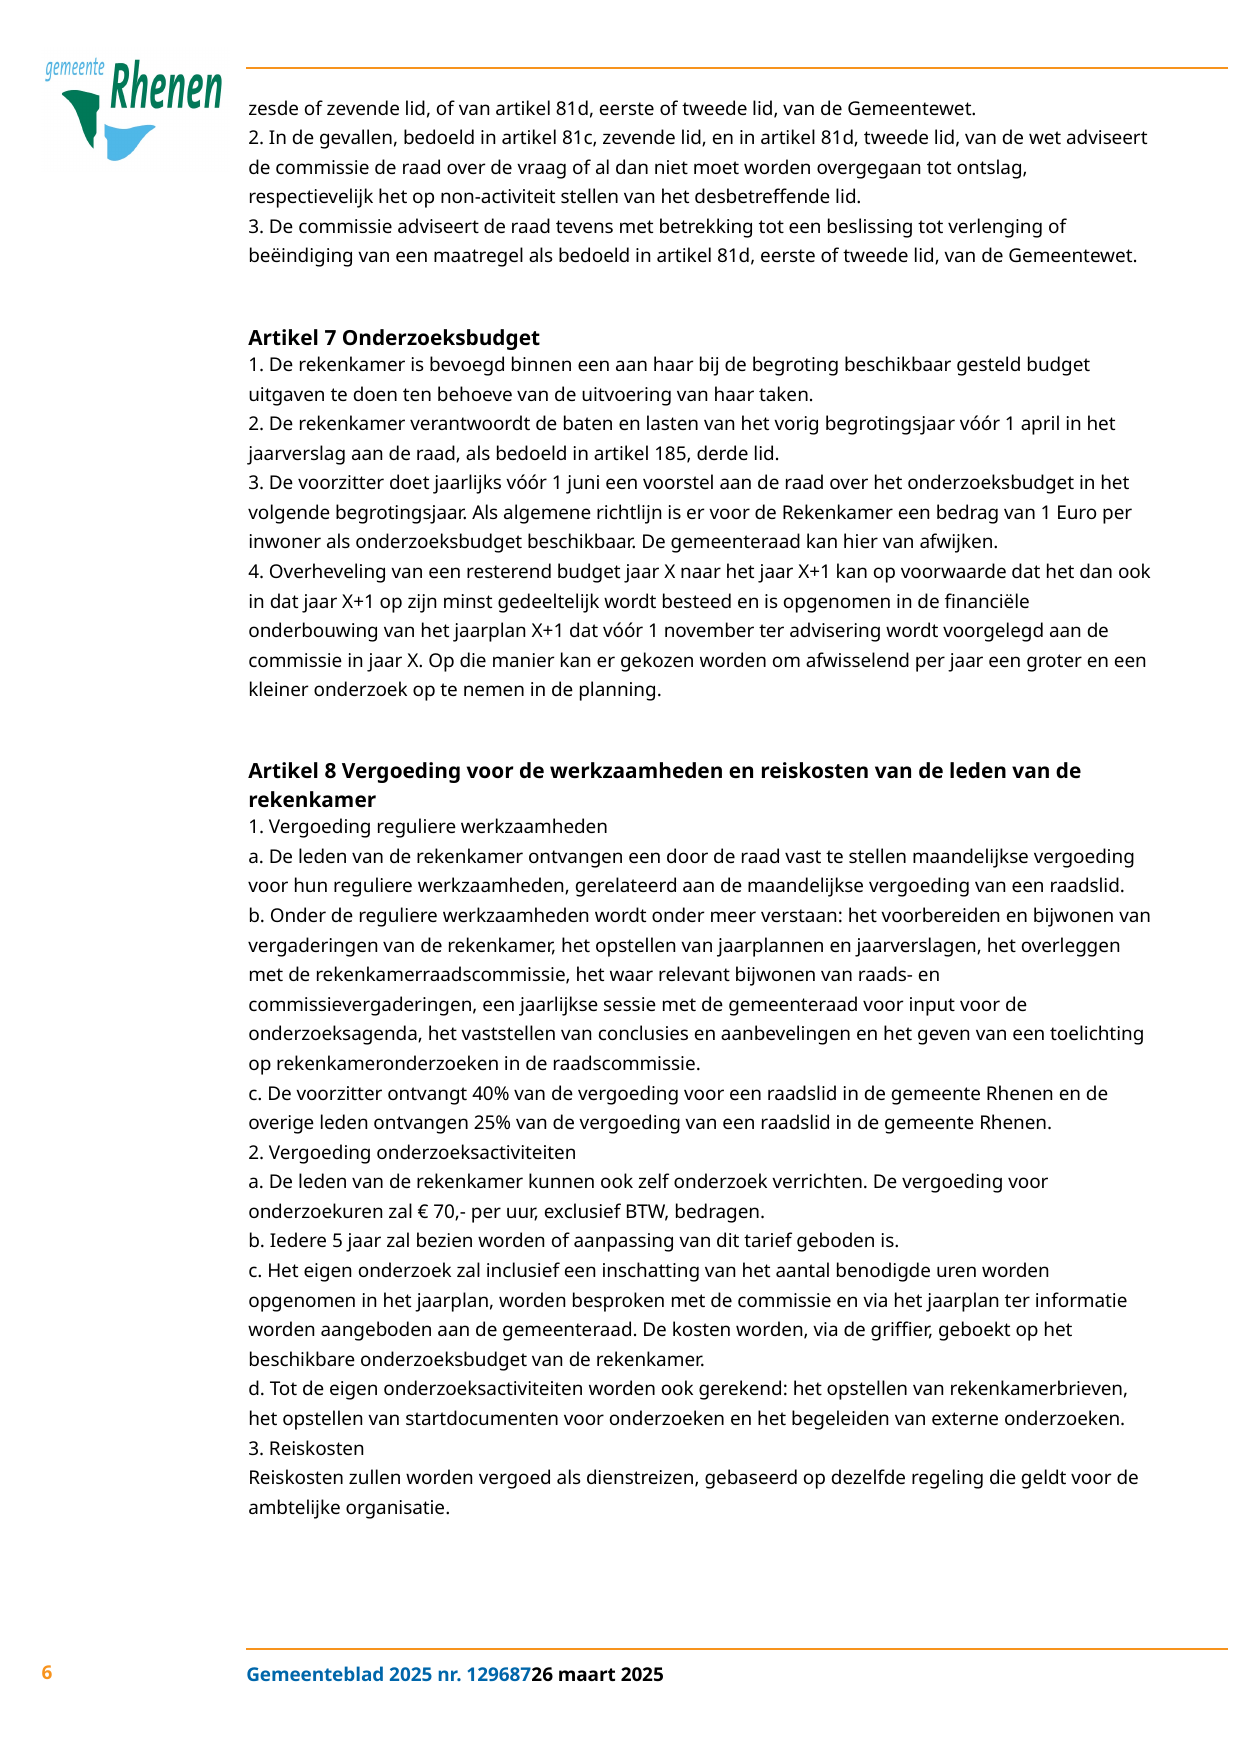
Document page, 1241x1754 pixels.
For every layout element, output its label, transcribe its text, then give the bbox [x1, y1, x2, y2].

text 2. De rekenkamer verantwoordt de baten en lasten van het vorig begrotingsjaar vóór 1 april in het jaarverslag aan de raad, als bedoeld in artikel 185, derde lid. [248, 410, 1152, 466]
text 2. Vergoeding onderzoeksactiviteiten [248, 1139, 1152, 1164]
text 3. Reiskosten [248, 1435, 1152, 1460]
text b. Iedere 5 jaar zal bezien worden of aanpassing van dit tarief geboden is. [248, 1228, 1152, 1253]
text 1. De rekenkamer is bevoegd binnen een aan haar bij de begroting beschikbaar gesteld budget uitgaven te doen ten behoeve van de uitvoering van haar taken. [248, 351, 1152, 406]
text Artikel 8 Vergoeding voor de werkzaamheden en reiskosten van de leden van de rekenkamer [248, 757, 1152, 813]
text c. Het eigen onderzoek zal inclusief een inschatting van het aantal benodigde uren worden opgenomen in het jaarplan, worden besproken met de commissie en via het jaarplan ter informatie worden aangeboden aan de gemeenteraad. De kosten worden, via de griffier, geboekt op het beschikbare onderzoeksbudget van de rekenkamer. [248, 1257, 1152, 1372]
text a. De leden van de rekenkamer ontvangen een door de raad vast te stellen maandelijkse vergoeding voor hun reguliere werkzaamheden, gerelateerd aan de maandelijkse vergoeding van een raadslid. [248, 843, 1152, 898]
text Artikel 7 Onderzoeksbudget [248, 323, 1152, 351]
text Reiskosten zullen worden vergoed als dienstreizen, gebaseerd op dezelfde regeling die geldt voor de ambtelijke organisatie. [248, 1464, 1152, 1519]
text c. De voorzitter ontvangt 40% van de vergoeding voor een raadslid in de gemeente Rhenen en de overige leden ontvangen 25% van de vergoeding van een raadslid in de gemeente Rhenen. [248, 1080, 1152, 1135]
text 4. Overheveling van een resterend budget jaar X naar het jaar X+1 kan op voorwaarde dat het dan ook in dat jaar X+1 op zijn minst gedeeltelijk wordt besteed en is opgenomen in de financiële onderbouwing van het jaarplan X+1 dat vóór 1 november ter advisering wordt voorgelegd aan de commissie in jaar X. Op die manier kan er gekozen worden om afwisselend per jaar een groter en een kleiner onderzoek op te nemen in de planning. [248, 558, 1152, 702]
text a. De leden van de rekenkamer kunnen ook zelf onderzoek verrichten. De vergoeding voor onderzoekuren zal € 70,- per uur, exclusief BTW, bedragen. [248, 1168, 1152, 1224]
picture [41, 47, 231, 172]
text d. Tot de eigen onderzoeksactiviteiten worden ook gerekend: het opstellen van rekenkamerbrieven, het opstellen van startdocumenten voor onderzoeken en het begeleiden van externe onderzoeken. [248, 1376, 1152, 1431]
text 1. Vergoeding reguliere werkzaamheden [248, 813, 1152, 839]
text 3. De commissie adviseert de raad tevens met betrekking tot een beslissing tot verlenging of beëindiging van een maatregel als bedoeld in artikel 81d, eerste of tweede lid, van de Gemeentewet. [248, 213, 1152, 268]
text zesde of zevende lid, of van artikel 81d, eerste of tweede lid, van de Gemeentewet. [248, 95, 1152, 121]
text 2. In de gevallen, bedoeld in artikel 81c, zevende lid, en in artikel 81d, tweede lid, van de wet adviseert de commissie de raad over de vraag of al dan niet moet worden overgegaan tot ontslag, respectievelijk het op non-activiteit stellen van het desbetreffende lid. [248, 124, 1152, 209]
text b. Onder de reguliere werkzaamheden wordt onder meer verstaan: het voorbereiden en bijwonen van vergaderingen van de rekenkamer, het opstellen van jaarplannen en jaarverslagen, het overleggen met de rekenkamerraadscommissie, het waar relevant bijwonen van raads- en commissievergaderingen, een jaarlijkse sessie met de gemeenteraad voor input voor de onderzoeksagenda, het vaststellen van conclusies en aanbevelingen en het geven van een toelichting op rekenkameronderzoeken in de raadscommissie. [248, 902, 1152, 1076]
text 3. De voorzitter doet jaarlijks vóór 1 juni een voorstel aan de raad over het onderzoeksbudget in het volgende begrotingsjaar. Als algemene richtlijn is er voor de Rekenkamer een bedrag van 1 Euro per inwoner als onderzoeksbudget beschikbaar. De gemeenteraad kan hier van afwijken. [248, 469, 1152, 554]
